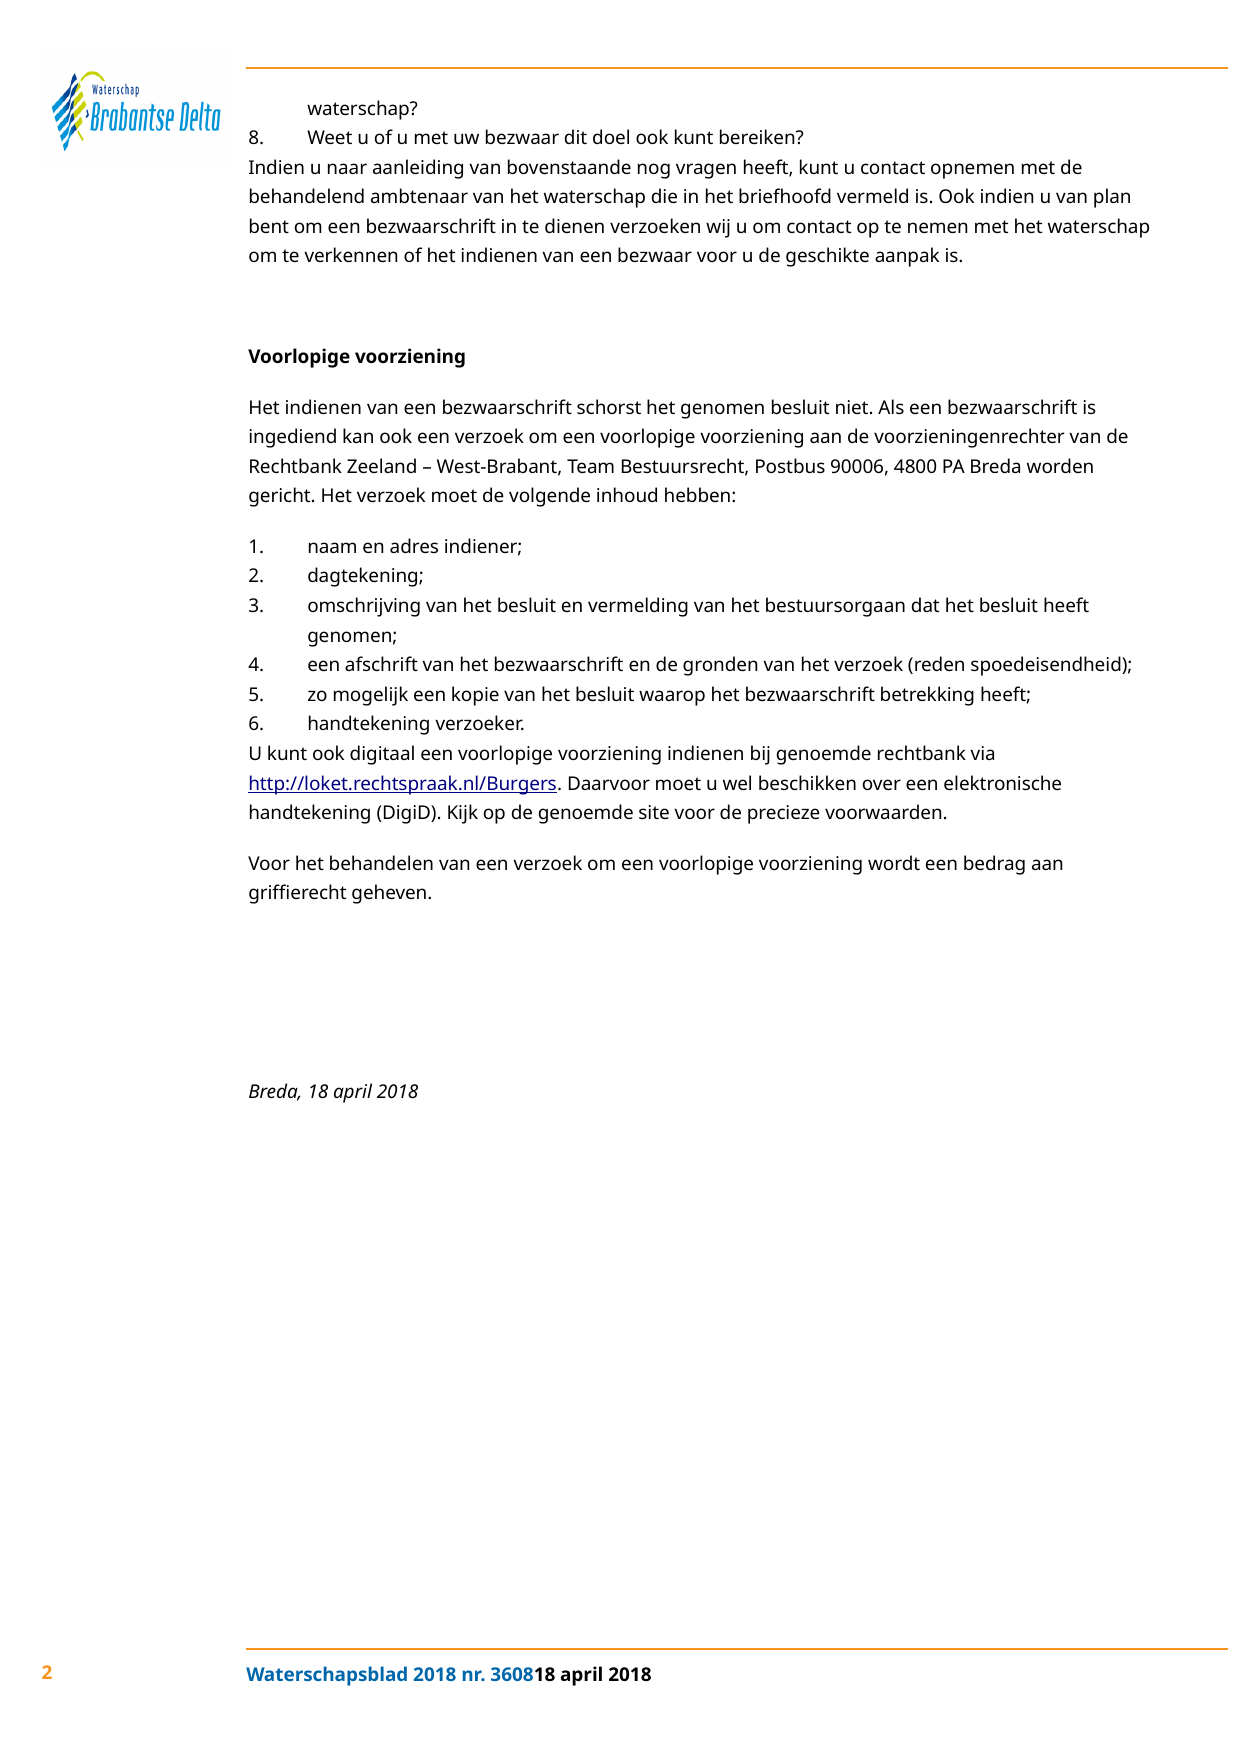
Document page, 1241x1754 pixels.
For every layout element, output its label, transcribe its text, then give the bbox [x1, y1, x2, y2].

list waterschap? [248, 95, 1152, 121]
list naam en adres indiener; [248, 533, 1152, 559]
list een afschrift van het bezwaarschrift en de gronden van het verzoek (reden spoedeisendheid); [248, 651, 1152, 677]
picture [41, 47, 231, 172]
list omschrijving van het besluit en vermelding van het bestuursorgaan dat het besluit heeft genomen; [248, 592, 1152, 648]
text U kunt ook digitaal een voorlopige voorziening indienen bij genoemde rechtbank via http://loket.rechtspraak.nl/Burgers. Daarvoor moet u wel beschikken over een elektronische handtekening (DigiD). Kijk op de genoemde site voor de precieze voorwaarden. [248, 740, 1152, 825]
text Voor het behandelen van een verzoek om een voorlopige voorziening wordt een bedrag aan griffierecht geheven. [248, 850, 1152, 905]
text Indien u naar aanleiding van bovenstaande nog vragen heeft, kunt u contact opnemen met de behandelend ambtenaar van het waterschap die in het briefhoofd vermeld is. Ook indien u van plan bent om een bezwaarschrift in te dienen verzoeken wij u om contact op te nemen met het waterschap om te verkennen of het indienen van een bezwaar voor u de geschikte aanpak is. [248, 154, 1152, 268]
list zo mogelijk een kopie van het besluit waarop het bezwaarschrift betrekking heeft; [248, 681, 1152, 707]
text Breda, 18 april 2018 [248, 1078, 1152, 1104]
list Weet u of u met uw bezwaar dit doel ook kunt bereiken? [248, 124, 1152, 150]
list handtekening verzoeker. [248, 711, 1152, 736]
text Het indienen van een bezwaarschrift schorst het genomen besluit niet. Als een bezwaarschrift is ingediend kan ook een verzoek om een voorlopige voorziening aan de voorzieningenrechter van de Rechtbank Zeeland – West-Brabant, Team Bestuursrecht, Postbus 90006, 4800 PA Breda worden gericht. Het verzoek moet de volgende inhoud hebben: [248, 394, 1152, 508]
text Voorlopige voorziening [248, 343, 1152, 369]
list dagtekening; [248, 563, 1152, 588]
